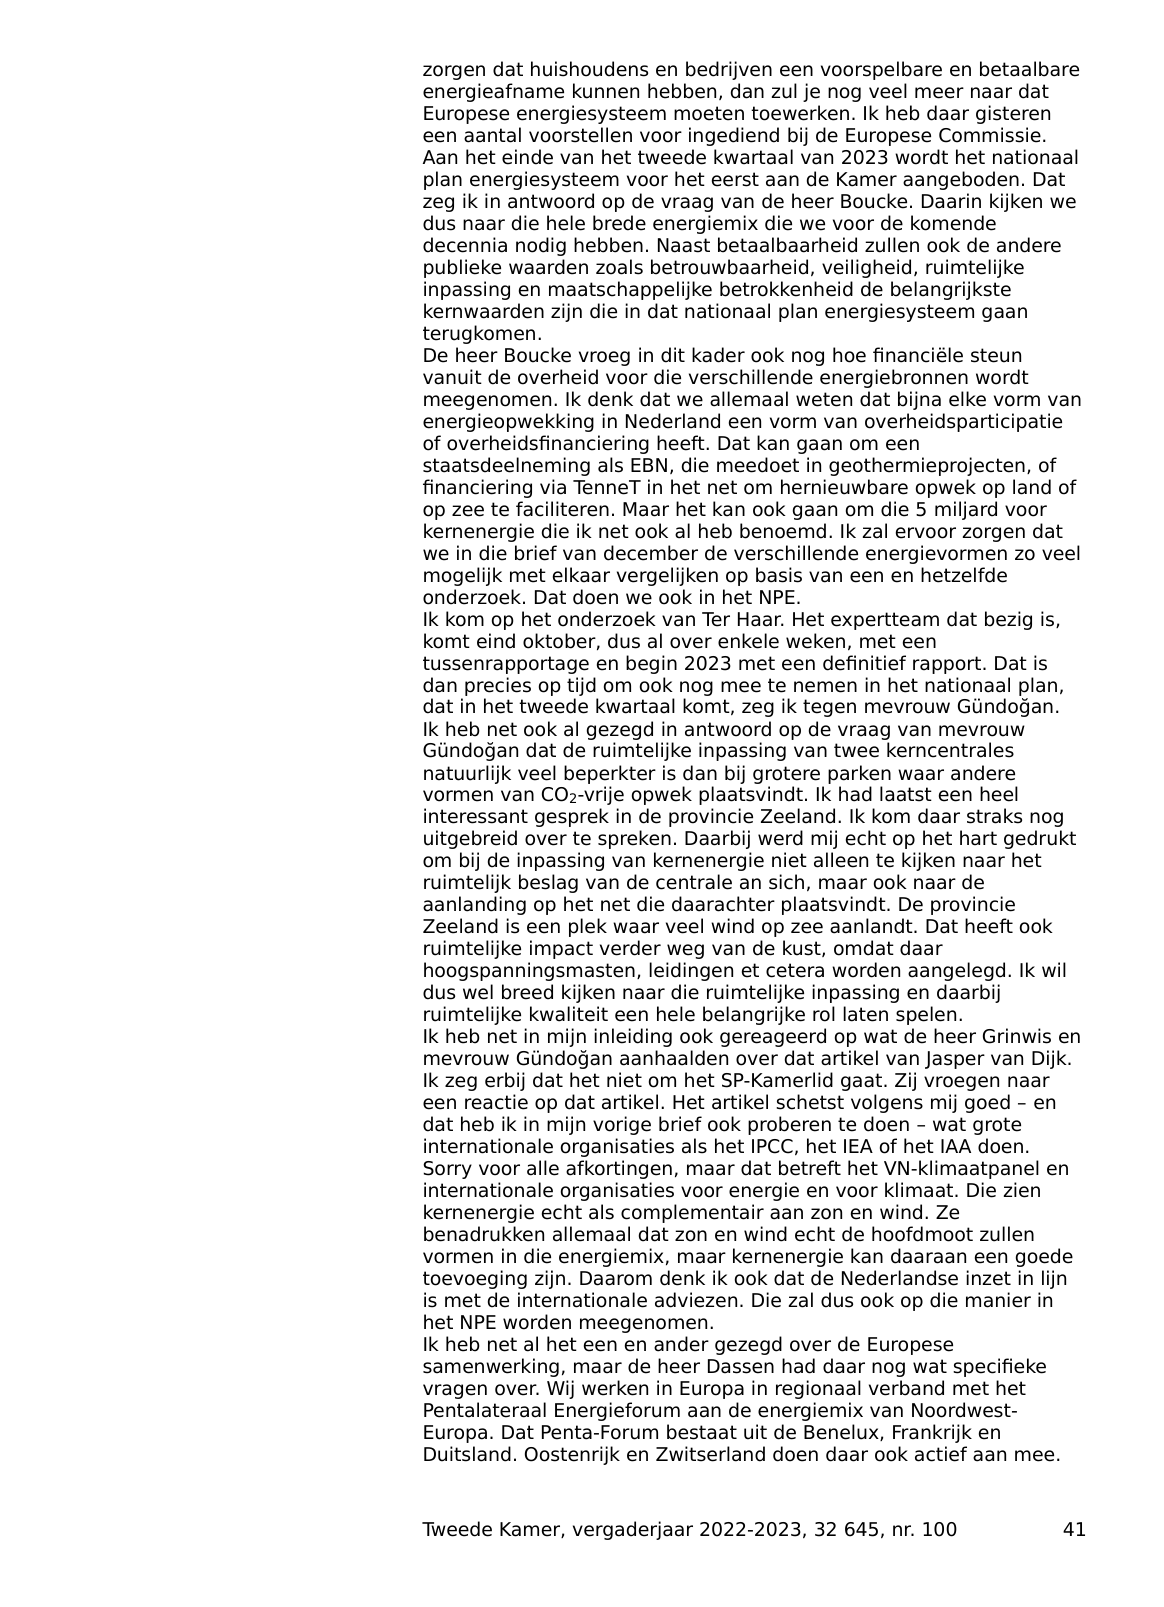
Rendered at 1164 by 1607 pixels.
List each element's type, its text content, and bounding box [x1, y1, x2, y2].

text zorgen dat huishoudens en bedrijven een voorspelbare en betaalbare energieafname kunnen hebben, dan zul je nog veel meer naar dat Europese energiesysteem moeten toewerken. Ik heb daar gisteren een aantal voorstellen voor ingediend bij de Europese Commissie. [422, 59, 1087, 147]
text Ik kom op het onderzoek van Ter Haar. Het expertteam dat bezig is, komt eind oktober, dus al over enkele weken, met een tussenrapportage en begin 2023 met een definitief rapport. Dat is dan precies op tijd om ook nog mee te nemen in het nationaal plan, dat in het tweede kwartaal komt, zeg ik tegen mevrouw Gündoğan. [422, 608, 1087, 718]
text Ik heb net ook al gezegd in antwoord op de vraag van mevrouw Gündoğan dat de ruimtelijke inpassing van twee kerncentrales natuurlijk veel beperkter is dan bij grotere parken waar andere vormen van CO2-vrije opwek plaatsvindt. Ik had laatst een heel interessant gesprek in de provincie Zeeland. Ik kom daar straks nog uitgebreid over te spreken. Daarbij werd mij echt op het hart gedrukt om bij de inpassing van kernenergie niet alleen te kijken naar het ruimtelijk beslag van de centrale an sich, maar ook naar de aanlanding op het net die daarachter plaatsvindt. De provincie Zeeland is een plek waar veel wind op zee aanlandt. Dat heeft ook ruimtelijke impact verder weg van de kust, omdat daar hoogspanningsmasten, leidingen et cetera worden aangelegd. Ik wil dus wel breed kijken naar die ruimtelijke inpassing en daarbij ruimtelijke kwaliteit een hele belangrijke rol laten spelen. [422, 718, 1087, 1026]
text Ik heb net al het een en ander gezegd over de Europese samenwerking, maar de heer Dassen had daar nog wat specifieke vragen over. Wij werken in Europa in regionaal verband met het Pentalateraal Energieforum aan de energiemix van Noordwest-Europa. Dat Penta-Forum bestaat uit de Benelux, Frankrijk en Duitsland. Oostenrijk en Zwitserland doen daar ook actief aan mee. [422, 1334, 1087, 1466]
text Aan het einde van het tweede kwartaal van 2023 wordt het nationaal plan energiesysteem voor het eerst aan de Kamer aangeboden. Dat zeg ik in antwoord op de vraag van de heer Boucke. Daarin kijken we dus naar die hele brede energiemix die we voor de komende decennia nodig hebben. Naast betaalbaarheid zullen ook de andere publieke waarden zoals betrouwbaarheid, veiligheid, ruimtelijke inpassing en maatschappelijke betrokkenheid de belangrijkste kernwaarden zijn die in dat nationaal plan energiesysteem gaan terugkomen. [422, 147, 1087, 345]
text Ik heb net in mijn inleiding ook gereageerd op wat de heer Grinwis en mevrouw Gündoğan aanhaalden over dat artikel van Jasper van Dijk. Ik zeg erbij dat het niet om het SP-Kamerlid gaat. Zij vroegen naar een reactie op dat artikel. Het artikel schetst volgens mij goed – en dat heb ik in mijn vorige brief ook proberen te doen – wat grote internationale organisaties als het IPCC, het IEA of het IAA doen. Sorry voor alle afkortingen, maar dat betreft het VN-klimaatpanel en internationale organisaties voor energie en voor klimaat. Die zien kernenergie echt als complementair aan zon en wind. Ze benadrukken allemaal dat zon en wind echt de hoofdmoot zullen vormen in die energiemix, maar kernenergie kan daaraan een goede toevoeging zijn. Daarom denk ik ook dat de Nederlandse inzet in lijn is met de internationale adviezen. Die zal dus ook op die manier in het NPE worden meegenomen. [422, 1026, 1087, 1334]
text De heer Boucke vroeg in dit kader ook nog hoe financiële steun vanuit de overheid voor die verschillende energiebronnen wordt meegenomen. Ik denk dat we allemaal weten dat bijna elke vorm van energieopwekking in Nederland een vorm van overheidsparticipatie of overheidsfinanciering heeft. Dat kan gaan om een staatsdeelneming als EBN, die meedoet in geothermieprojecten, of financiering via TenneT in het net om hernieuwbare opwek op land of op zee te faciliteren. Maar het kan ook gaan om die 5 miljard voor kernenergie die ik net ook al heb benoemd. Ik zal ervoor zorgen dat we in die brief van december de verschillende energievormen zo veel mogelijk met elkaar vergelijken op basis van een en hetzelfde onderzoek. Dat doen we ook in het NPE. [422, 345, 1087, 608]
